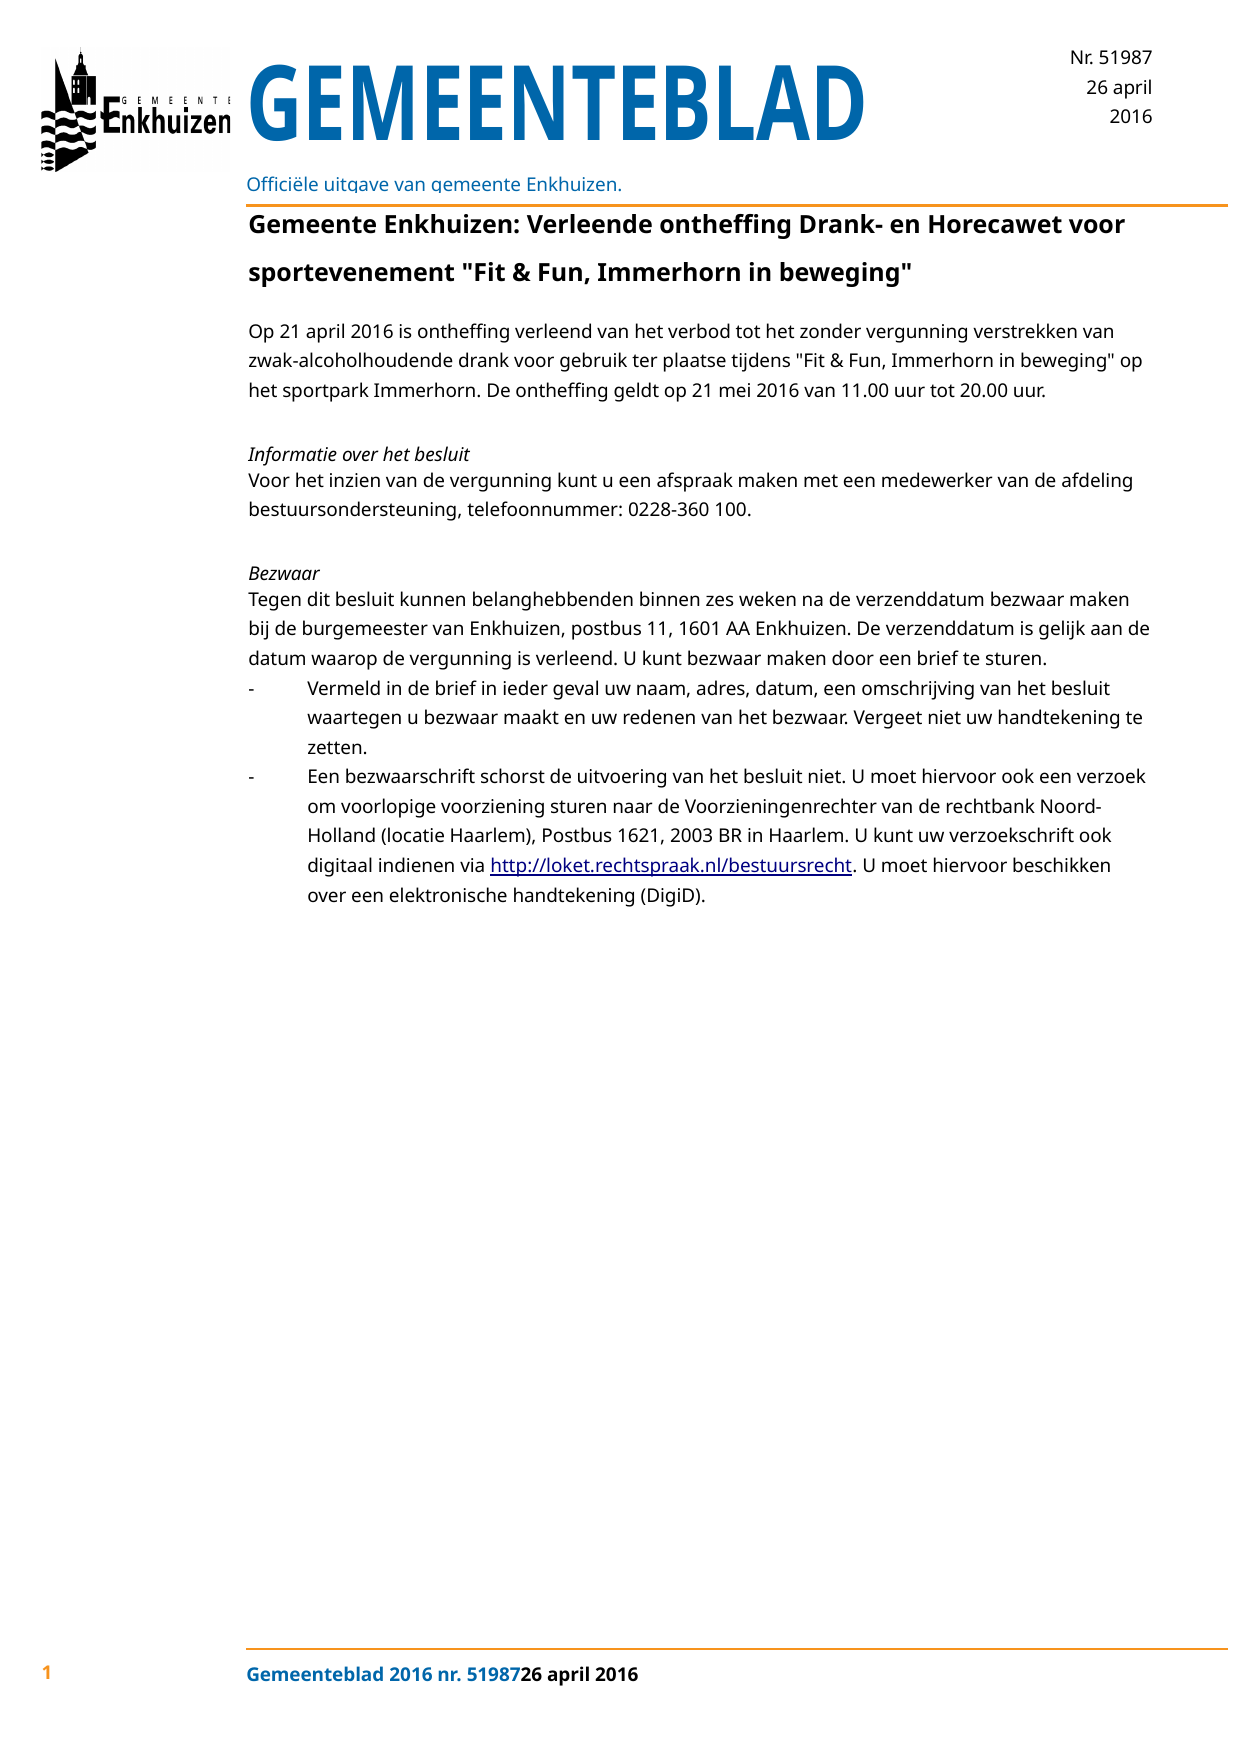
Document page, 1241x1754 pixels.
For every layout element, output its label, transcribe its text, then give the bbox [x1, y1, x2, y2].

list Een bezwaarschrift schorst de uitvoering van het besluit niet. U moet hiervoor ook een verzoek om voorlopige voorziening sturen naar de Voorzieningenrechter van de rechtbank Noord-Holland (locatie Haarlem), Postbus 1621, 2003 BR in Haarlem. U kunt uw verzoekschrift ook digitaal indienen via http://loket.rechtspraak.nl/bestuursrecht. U moet hiervoor beschikken over een elektronische handtekening (DigiD). [248, 763, 1152, 908]
list Vermeld in de brief in ieder geval uw naam, adres, datum, een omschrijving van het besluit waartegen u bezwaar maakt en uw redenen van het bezwaar. Vergeet niet uw handtekening te zetten. [248, 675, 1152, 760]
text Op 21 april 2016 is ontheffing verleend van het verbod tot het zonder vergunning verstrekken van zwak-alcoholhoudende drank voor gebruik ter plaatse tijdens "Fit & Fun, Immerhorn in beweging" op het sportpark Immerhorn. De ontheffing geldt op 21 mei 2016 van 11.00 uur tot 20.00 uur. [248, 318, 1152, 403]
text Informatie over het besluit [248, 441, 1152, 467]
picture [41, 47, 231, 172]
text Tegen dit besluit kunnen belanghebbenden binnen zes weken na de verzenddatum bezwaar maken bij de burgemeester van Enkhuizen, postbus 11, 1601 AA Enkhuizen. De verzenddatum is gelijk aan de datum waarop de vergunning is verleend. U kunt bezwaar maken door een brief te sturen. [248, 586, 1152, 671]
text Gemeente Enkhuizen: Verleende ontheffing Drank- en Horecawet voor sportevenement "Fit & Fun, Immerhorn in beweging" [248, 207, 1152, 288]
text Voor het inzien van de vergunning kunt u een afspraak maken met een medewerker van de afdeling bestuursondersteuning, telefoonnummer: 0228-360 100. [248, 467, 1152, 522]
text Bezwaar [248, 560, 1152, 586]
